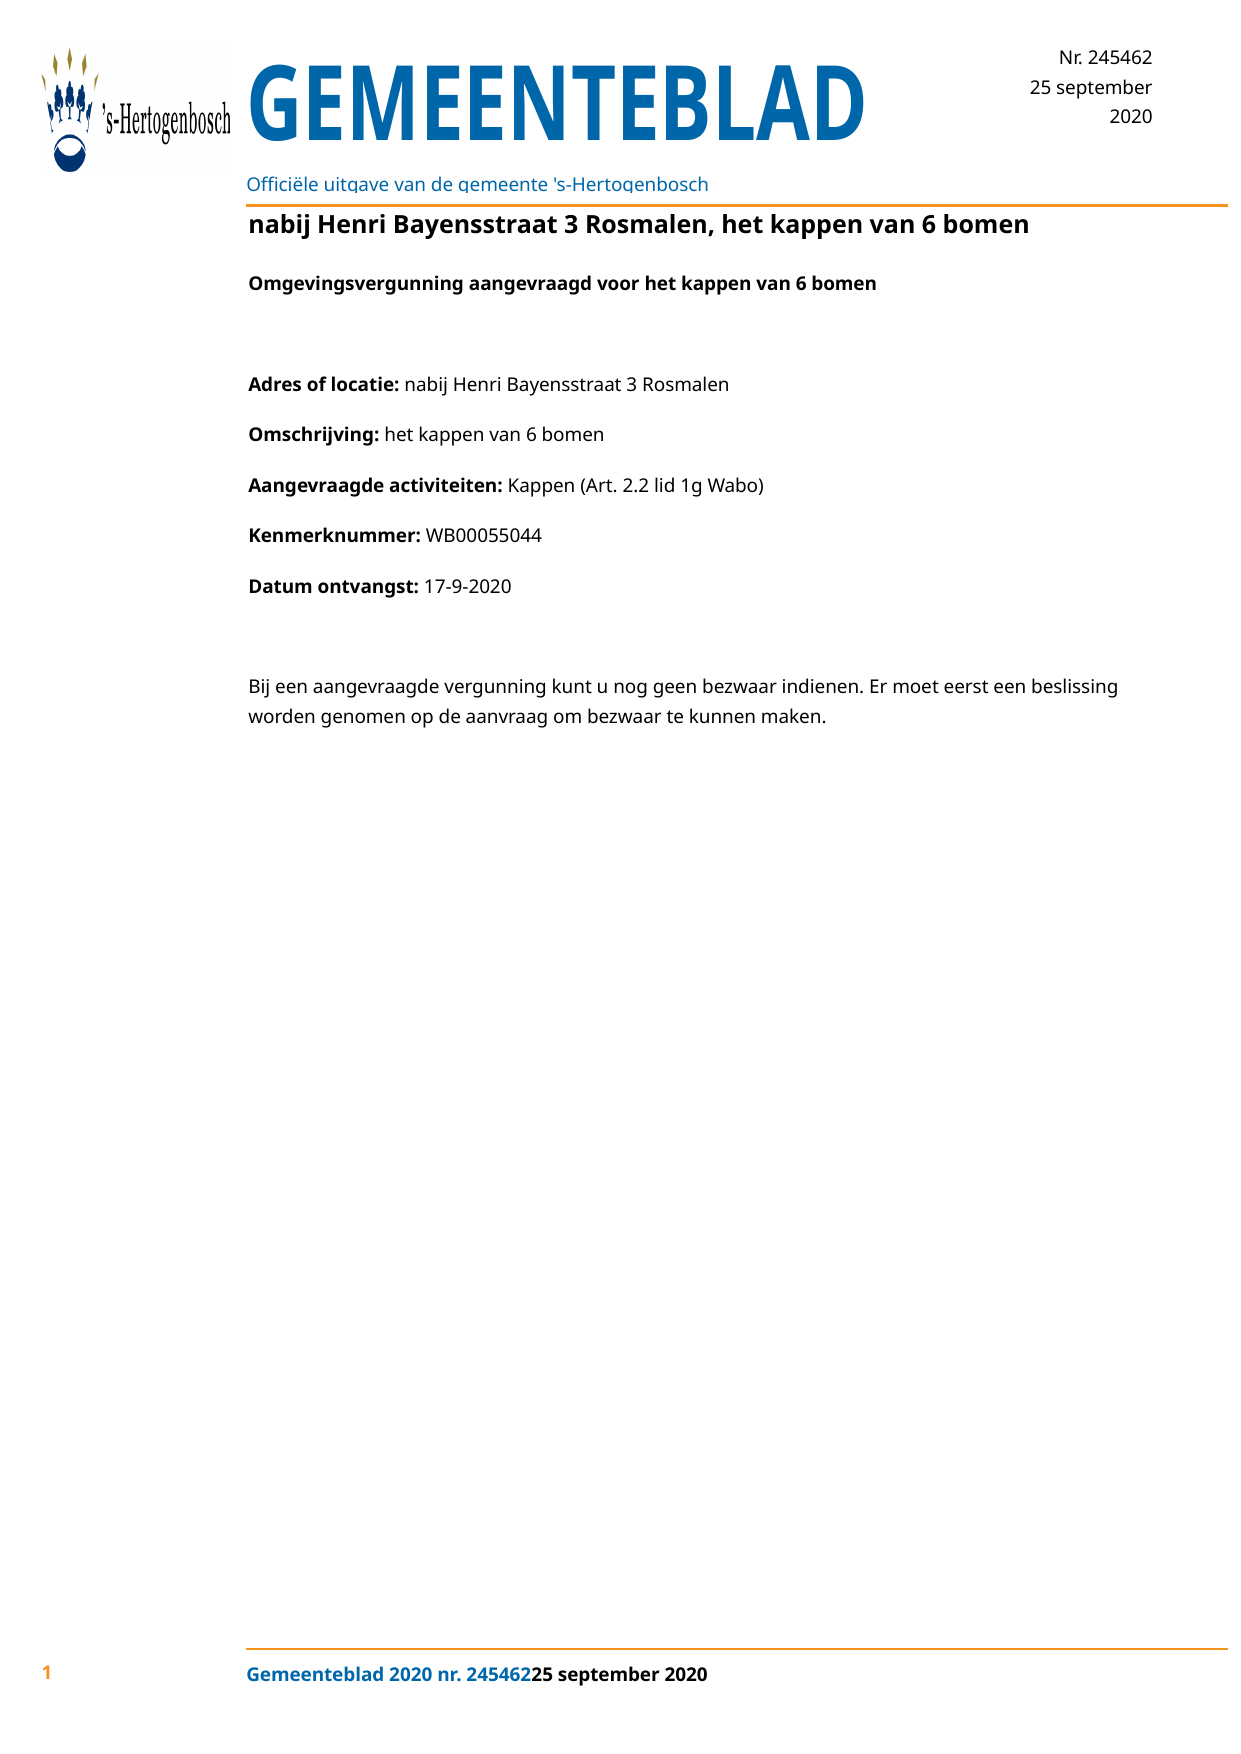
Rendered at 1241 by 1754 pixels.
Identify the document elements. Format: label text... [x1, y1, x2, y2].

text Omschrijving: het kappen van 6 bomen [248, 422, 1152, 447]
text nabij Henri Bayensstraat 3 Rosmalen, het kappen van 6 bomen [248, 207, 1152, 241]
text Omgevingsvergunning aangevraagd voor het kappen van 6 bomen [248, 270, 1152, 296]
text Aangevraagde activiteiten: Kappen (Art. 2.2 lid 1g Wabo) [248, 472, 1152, 498]
picture [41, 47, 231, 172]
text Adres of locatie: nabij Henri Bayensstraat 3 Rosmalen [248, 371, 1152, 397]
text Datum ontvangst: 17-9-2020 [248, 573, 1152, 598]
text Kenmerknummer: WB00055044 [248, 522, 1152, 548]
text Bij een aangevraagde vergunning kunt u nog geen bezwaar indienen. Er moet eerst een beslissing worden genomen op de aanvraag om bezwaar te kunnen maken. [248, 674, 1152, 729]
